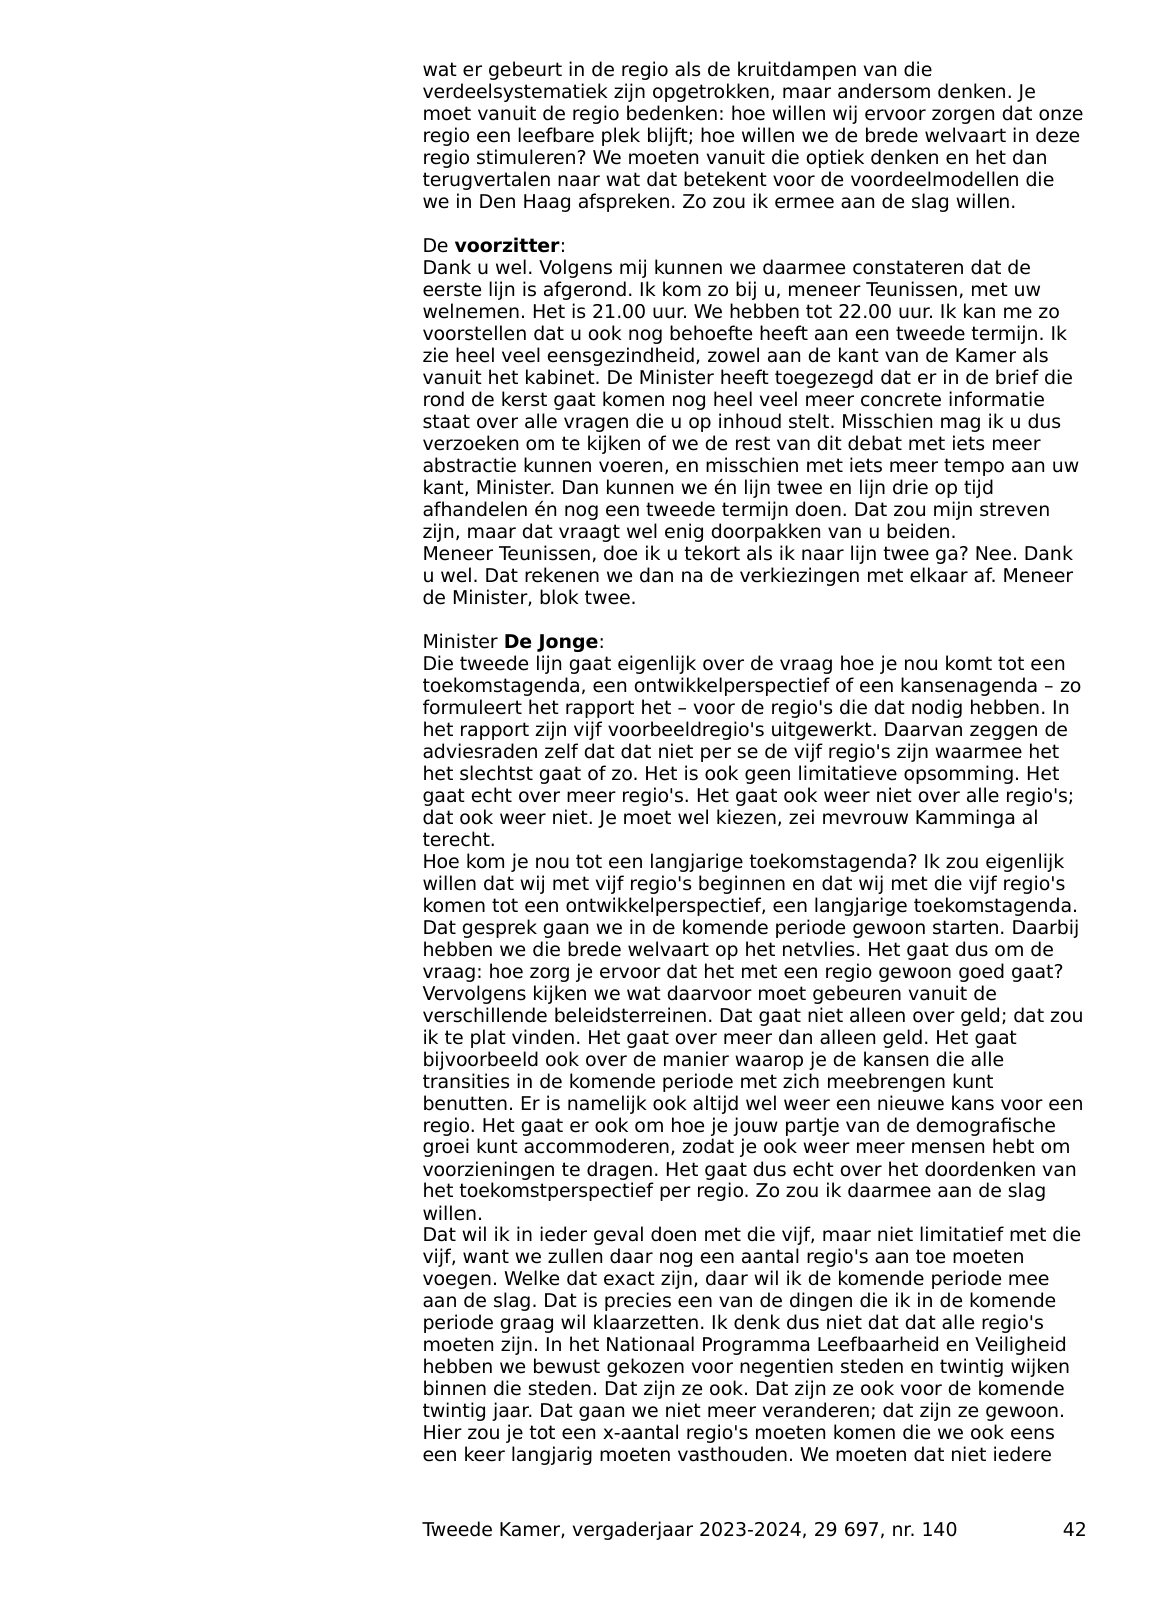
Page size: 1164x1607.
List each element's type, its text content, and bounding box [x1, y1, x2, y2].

text Hoe kom je nou tot een langjarige toekomstagenda? Ik zou eigenlijk willen dat wij met vijf regio's beginnen en dat wij met die vijf regio's komen tot een ontwikkelperspectief, een langjarige toekomstagenda. Dat gesprek gaan we in de komende periode gewoon starten. Daarbij hebben we die brede welvaart op het netvlies. Het gaat dus om de vraag: hoe zorg je ervoor dat het met een regio gewoon goed gaat? Vervolgens kijken we wat daarvoor moet gebeuren vanuit de verschillende beleidsterreinen. Dat gaat niet alleen over geld; dat zou ik te plat vinden. Het gaat over meer dan alleen geld. Het gaat bijvoorbeeld ook over de manier waarop je de kansen die alle transities in de komende periode met zich meebrengen kunt benutten. Er is namelijk ook altijd wel weer een nieuwe kans voor een regio. Het gaat er ook om hoe je jouw partje van de demografische groei kunt accommoderen, zodat je ook weer meer mensen hebt om voorzieningen te dragen. Het gaat dus echt over het doordenken van het toekomstperspectief per regio. Zo zou ik daarmee aan de slag willen. [422, 851, 1087, 1224]
text Dank u wel. Volgens mij kunnen we daarmee constateren dat de eerste lijn is afgerond. Ik kom zo bij u, meneer Teunissen, met uw welnemen. Het is 21.00 uur. We hebben tot 22.00 uur. Ik kan me zo voorstellen dat u ook nog behoefte heeft aan een tweede termijn. Ik zie heel veel eensgezindheid, zowel aan de kant van de Kamer als vanuit het kabinet. De Minister heeft toegezegd dat er in de brief die rond de kerst gaat komen nog heel veel meer concrete informatie staat over alle vragen die u op inhoud stelt. Misschien mag ik u dus verzoeken om te kijken of we de rest van dit debat met iets meer abstractie kunnen voeren, en misschien met iets meer tempo aan uw kant, Minister. Dan kunnen we én lijn twee en lijn drie op tijd afhandelen én nog een tweede termijn doen. Dat zou mijn streven zijn, maar dat vraagt wel enig doorpakken van u beiden. [422, 257, 1087, 543]
text Dat wil ik in ieder geval doen met die vijf, maar niet limitatief met die vijf, want we zullen daar nog een aantal regio's aan toe moeten voegen. Welke dat exact zijn, daar wil ik de komende periode mee aan de slag. Dat is precies een van de dingen die ik in de komende periode graag wil klaarzetten. Ik denk dus niet dat dat alle regio's moeten zijn. In het Nationaal Programma Leefbaarheid en Veiligheid hebben we bewust gekozen voor negentien steden en twintig wijken binnen die steden. Dat zijn ze ook. Dat zijn ze ook voor de komende twintig jaar. Dat gaan we niet meer veranderen; dat zijn ze gewoon. Hier zou je tot een x-aantal regio's moeten komen die we ook eens een keer langjarig moeten vasthouden. We moeten dat niet iedere [422, 1224, 1087, 1466]
text Die tweede lijn gaat eigenlijk over de vraag hoe je nou komt tot een toekomstagenda, een ontwikkelperspectief of een kansenagenda – zo formuleert het rapport het – voor de regio's die dat nodig hebben. In het rapport zijn vijf voorbeeldregio's uitgewerkt. Daarvan zeggen de adviesraden zelf dat dat niet per se de vijf regio's zijn waarmee het het slechtst gaat of zo. Het is ook geen limitatieve opsomming. Het gaat echt over meer regio's. Het gaat ook weer niet over alle regio's; dat ook weer niet. Je moet wel kiezen, zei mevrouw Kamminga al terecht. [422, 653, 1087, 851]
text wat er gebeurt in de regio als de kruitdampen van die verdeelsystematiek zijn opgetrokken, maar andersom denken. Je moet vanuit de regio bedenken: hoe willen wij ervoor zorgen dat onze regio een leefbare plek blijft; hoe willen we de brede welvaart in deze regio stimuleren? We moeten vanuit die optiek denken en het dan terugvertalen naar wat dat betekent voor de voordeelmodellen die we in Den Haag afspreken. Zo zou ik ermee aan de slag willen. [422, 59, 1087, 213]
text Meneer Teunissen, doe ik u tekort als ik naar lijn twee ga? Nee. Dank u wel. Dat rekenen we dan na de verkiezingen met elkaar af. Meneer de Minister, blok twee. [422, 543, 1087, 609]
text Minister De Jonge: [422, 631, 1087, 653]
text De voorzitter: [422, 235, 1087, 257]
